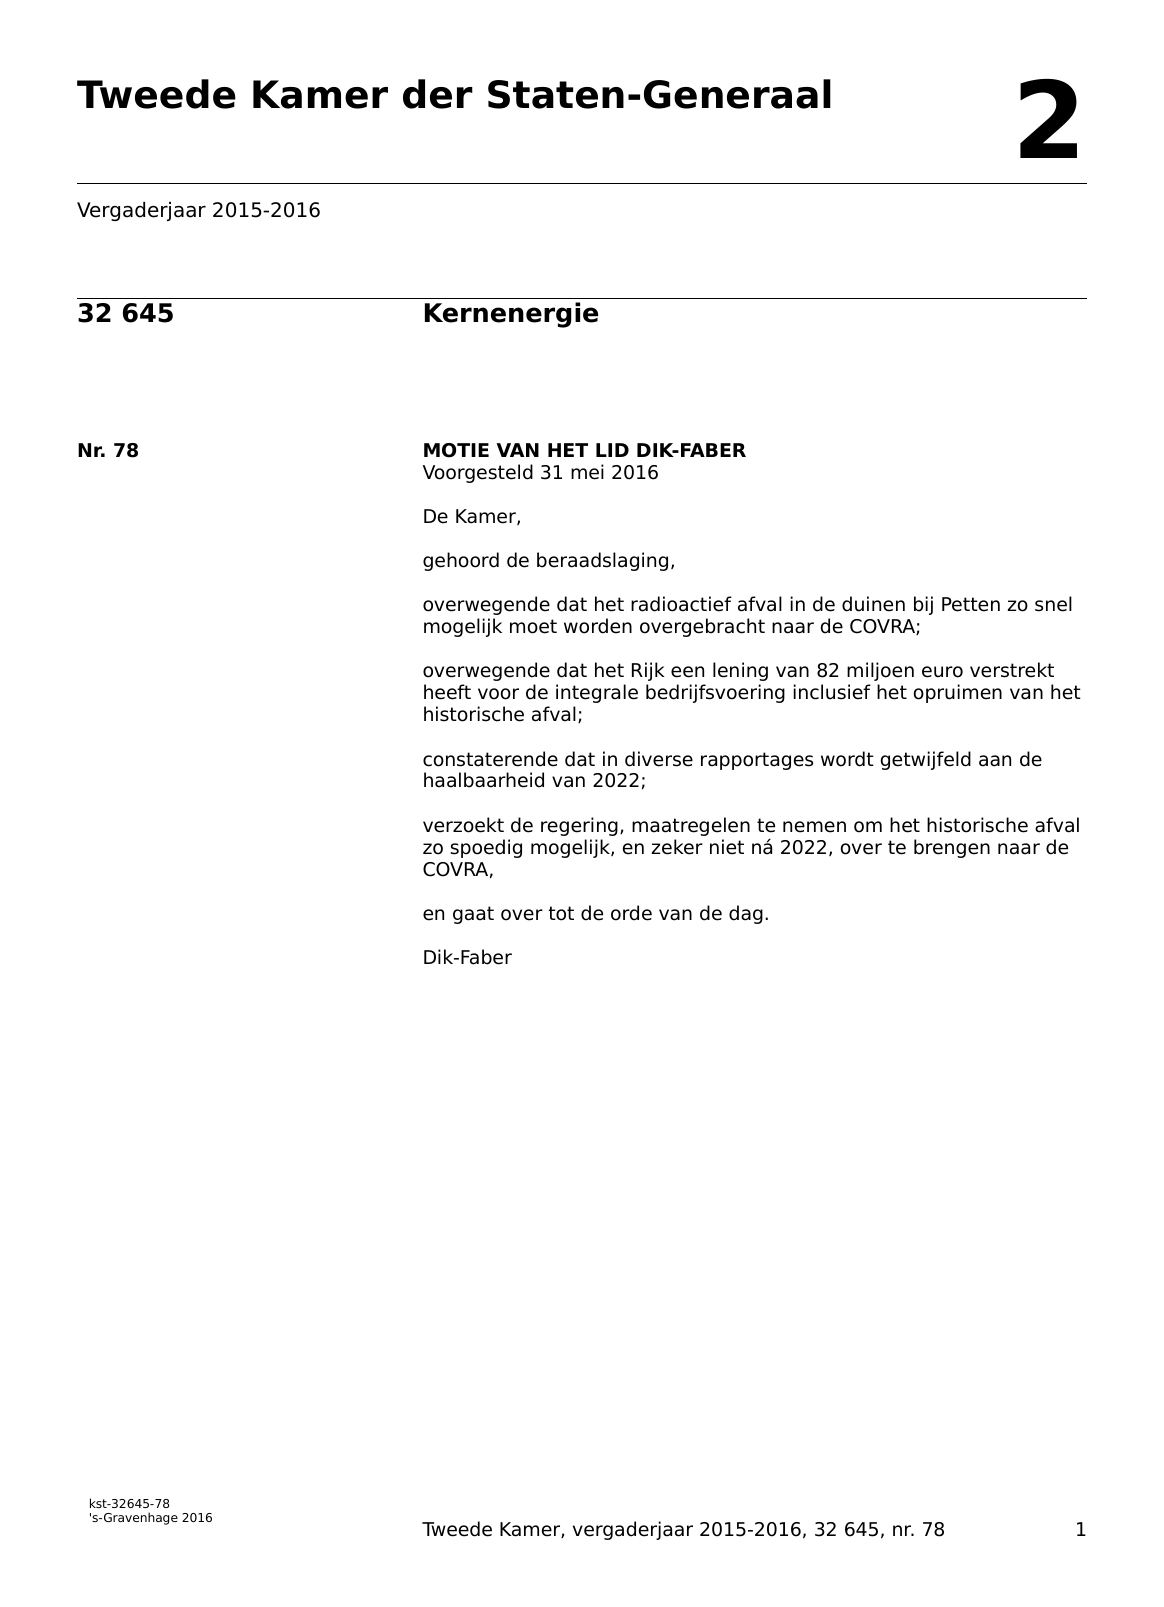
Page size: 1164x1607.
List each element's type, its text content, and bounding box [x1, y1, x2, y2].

text constaterende dat in diverse rapportages wordt getwijfeld aan de haalbaarheid van 2022; [422, 748, 1087, 792]
subtitle 32 645 Kernenergie [77, 299, 1087, 329]
text overwegende dat het Rijk een lening van 82 miljoen euro verstrekt heeft voor de integrale bedrijfsvoering inclusief het opruimen van het historische afval; [422, 660, 1087, 726]
text overwegende dat het radioactief afval in de duinen bij Petten zo snel mogelijk moet worden overgebracht naar de COVRA; [422, 594, 1087, 638]
table_cell Vergaderjaar 2015-2016 [77, 184, 1087, 298]
table_header 2 [886, 59, 1087, 183]
text en gaat over tot de orde van de dag. [422, 903, 1087, 925]
text 's-Gravenhage 2016 [88, 1511, 323, 1525]
subtitle Nr. 78 MOTIE VAN HET LID DIK-FABER [77, 440, 1087, 462]
text kst-32645-78 [88, 1497, 323, 1511]
text Dik-Faber [422, 947, 1087, 969]
text gehoord de beraadslaging, [422, 550, 1087, 572]
text Voorgesteld 31 mei 2016 [422, 462, 1087, 484]
text De Kamer, [422, 506, 1087, 528]
table_header Tweede Kamer der Staten-Generaal [77, 59, 886, 183]
text verzoekt de regering, maatregelen te nemen om het historische afval zo spoedig mogelijk, en zeker niet ná 2022, over te brengen naar de COVRA, [422, 814, 1087, 881]
